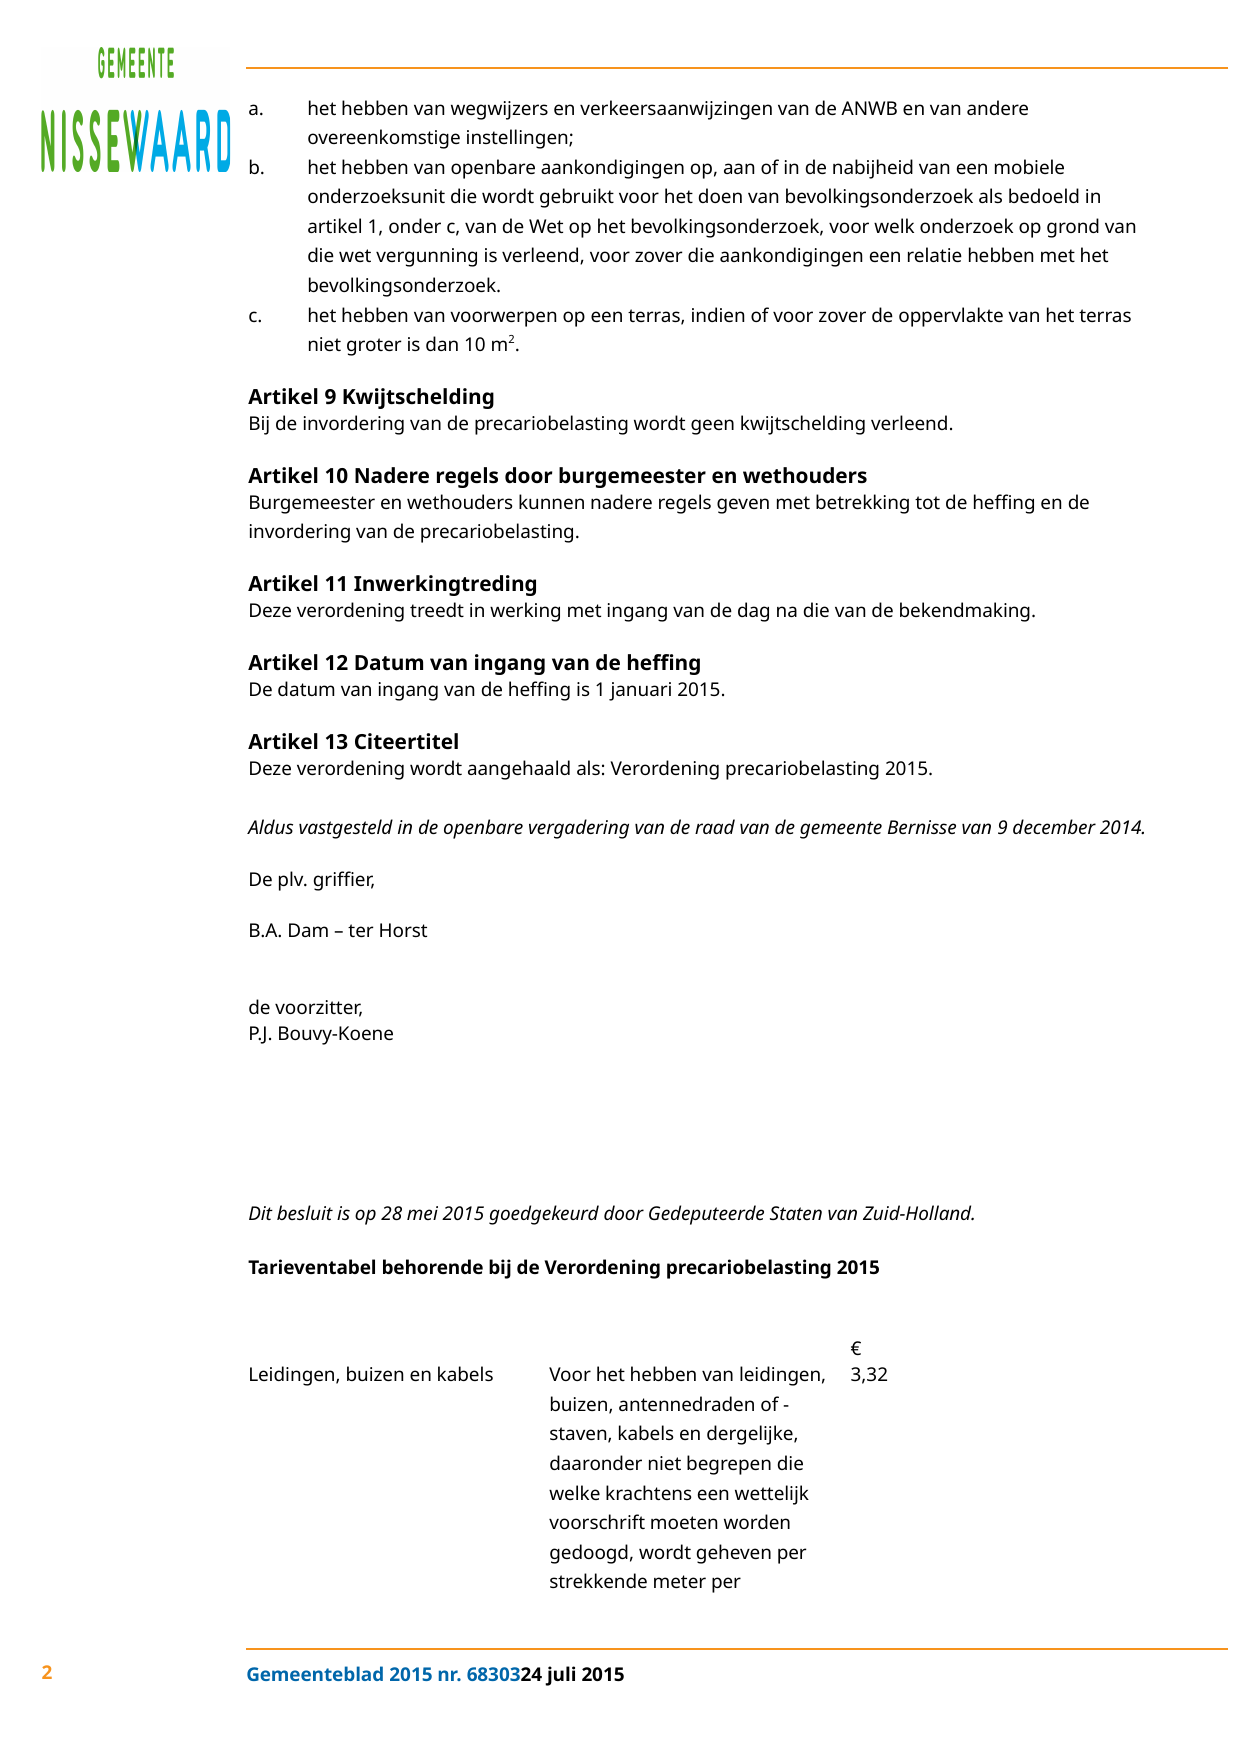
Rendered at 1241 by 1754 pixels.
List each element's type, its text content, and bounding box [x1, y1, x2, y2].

text P.J. Bouvy-Koene [248, 1020, 1152, 1046]
table_header [549, 1336, 850, 1361]
text B.A. Dam – ter Horst [248, 917, 1152, 943]
table_cell Voor het hebben van leidingen, buizen, antennedraden of -staven, kabels en dergelijke, daaronder niet begrepen die welke krachtens een wettelijk voorschrift moeten worden gedoogd, wordt geheven per strekkende meter per [549, 1361, 850, 1594]
list het hebben van voorwerpen op een terras, indien of voor zover de oppervlakte van het terras niet groter is dan 10 m2. [248, 302, 1152, 357]
text Tarieventabel behorende bij de Verordening precariobelasting 2015 [248, 1252, 1152, 1280]
table_cell Leidingen, buizen en kabels [248, 1361, 549, 1594]
text De datum van ingang van de heffing is 1 januari 2015. [248, 676, 1152, 702]
picture [200, 151, 206, 172]
text Artikel 11 Inwerkingtreding [248, 569, 1152, 598]
text Artikel 13 Citeertitel [248, 727, 1152, 755]
table_cell 3,32 [850, 1361, 1152, 1594]
text Bij de invordering van de precariobelasting wordt geen kwijtschelding verleend. [248, 410, 1152, 436]
picture [222, 122, 227, 160]
picture [41, 47, 231, 172]
picture [201, 122, 206, 138]
text Burgemeester en wethouders kunnen nadere regels geven met betrekking tot de heffing en de invordering van de precariobelasting. [248, 489, 1152, 544]
list het hebben van wegwijzers en verkeersaanwijzingen van de ANWB en van andere overeenkomstige instellingen; [248, 95, 1152, 150]
text de voorzitter, [248, 994, 1152, 1020]
text Artikel 10 Nadere regels door burgemeester en wethouders [248, 461, 1152, 489]
text De plv. griffier, [248, 866, 1152, 892]
list het hebben van openbare aankondigingen op, aan of in de nabijheid van een mobiele onderzoeksunit die wordt gebruikt voor het doen van bevolkingsonderzoek als bedoeld in artikel 1, onder c, van de Wet op het bevolkingsonderzoek, voor welk onderzoek op grond van die wet vergunning is verleend, voor zover die aankondigingen een relatie hebben met het bevolkingsonderzoek. [248, 154, 1152, 298]
text Dit besluit is op 28 mei 2015 goedgekeurd door Gedeputeerde Staten van Zuid-Holland. [248, 1200, 1152, 1226]
text Artikel 12 Datum van ingang van de heffing [248, 648, 1152, 676]
picture [154, 157, 165, 172]
table_header [248, 1336, 549, 1361]
text Deze verordening treedt in werking met ingang van de dag na die van de bekendmaking. [248, 598, 1152, 623]
text Aldus vastgesteld in de openbare vergadering van de raad van de gemeente Bernisse van 9 december 2014. [248, 814, 1152, 840]
picture [176, 157, 187, 172]
text Deze verordening wordt aangehaald als: Verordening precariobelasting 2015. [248, 755, 1152, 781]
table_header € [850, 1336, 1152, 1361]
text Artikel 9 Kwijtschelding [248, 382, 1152, 410]
